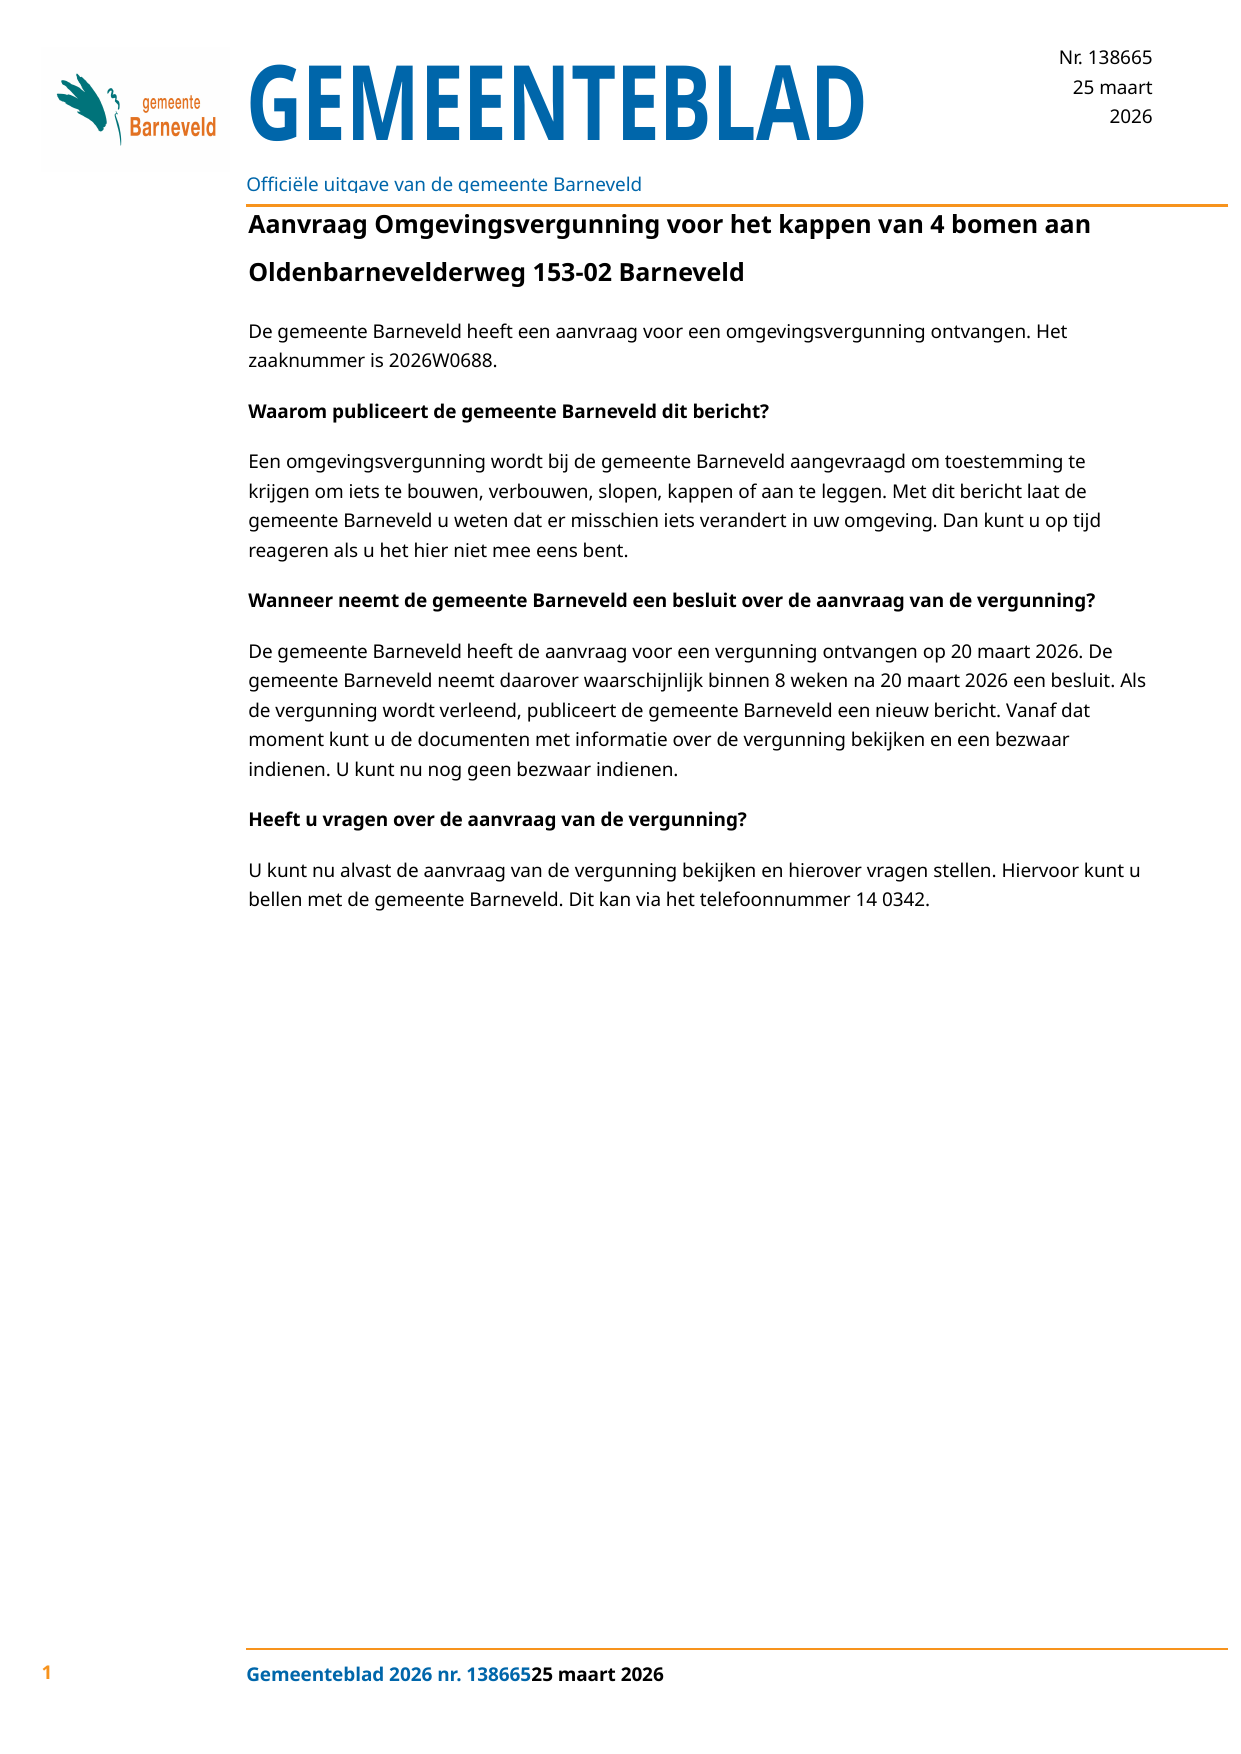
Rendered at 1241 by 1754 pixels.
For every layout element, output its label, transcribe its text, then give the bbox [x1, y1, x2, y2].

text U kunt nu alvast de aanvraag van de vergunning bekijken en hierover vragen stellen. Hiervoor kunt u bellen met de gemeente Barneveld. Dit kan via het telefoonnummer 14 0342. [248, 857, 1152, 912]
text Een omgevingsvergunning wordt bij de gemeente Barneveld aangevraagd om toestemming te krijgen om iets te bouwen, verbouwen, slopen, kappen of aan te leggen. Met dit bericht laat de gemeente Barneveld u weten dat er misschien iets verandert in uw omgeving. Dan kunt u op tijd reageren als u het hier niet mee eens bent. [248, 448, 1152, 563]
text Waarom publiceert de gemeente Barneveld dit bericht? [248, 398, 1152, 424]
text Aanvraag Omgevingsvergunning voor het kappen van 4 bomen aan Oldenbarnevelderweg 153-02 Barneveld [248, 207, 1152, 288]
text Wanneer neemt de gemeente Barneveld een besluit over de aanvraag van de vergunning? [248, 587, 1152, 613]
text Heeft u vragen over de aanvraag van de vergunning? [248, 807, 1152, 832]
picture [41, 47, 231, 172]
text De gemeente Barneveld heeft een aanvraag voor een omgevingsvergunning ontvangen. Het zaaknummer is 2026W0688. [248, 318, 1152, 373]
text De gemeente Barneveld heeft de aanvraag voor een vergunning ontvangen op 20 maart 2026. De gemeente Barneveld neemt daarover waarschijnlijk binnen 8 weken na 20 maart 2026 een besluit. Als de vergunning wordt verleend, publiceert de gemeente Barneveld een nieuw bericht. Vanaf dat moment kunt u de documenten met informatie over de vergunning bekijken en een bezwaar indienen. U kunt nu nog geen bezwaar indienen. [248, 638, 1152, 782]
